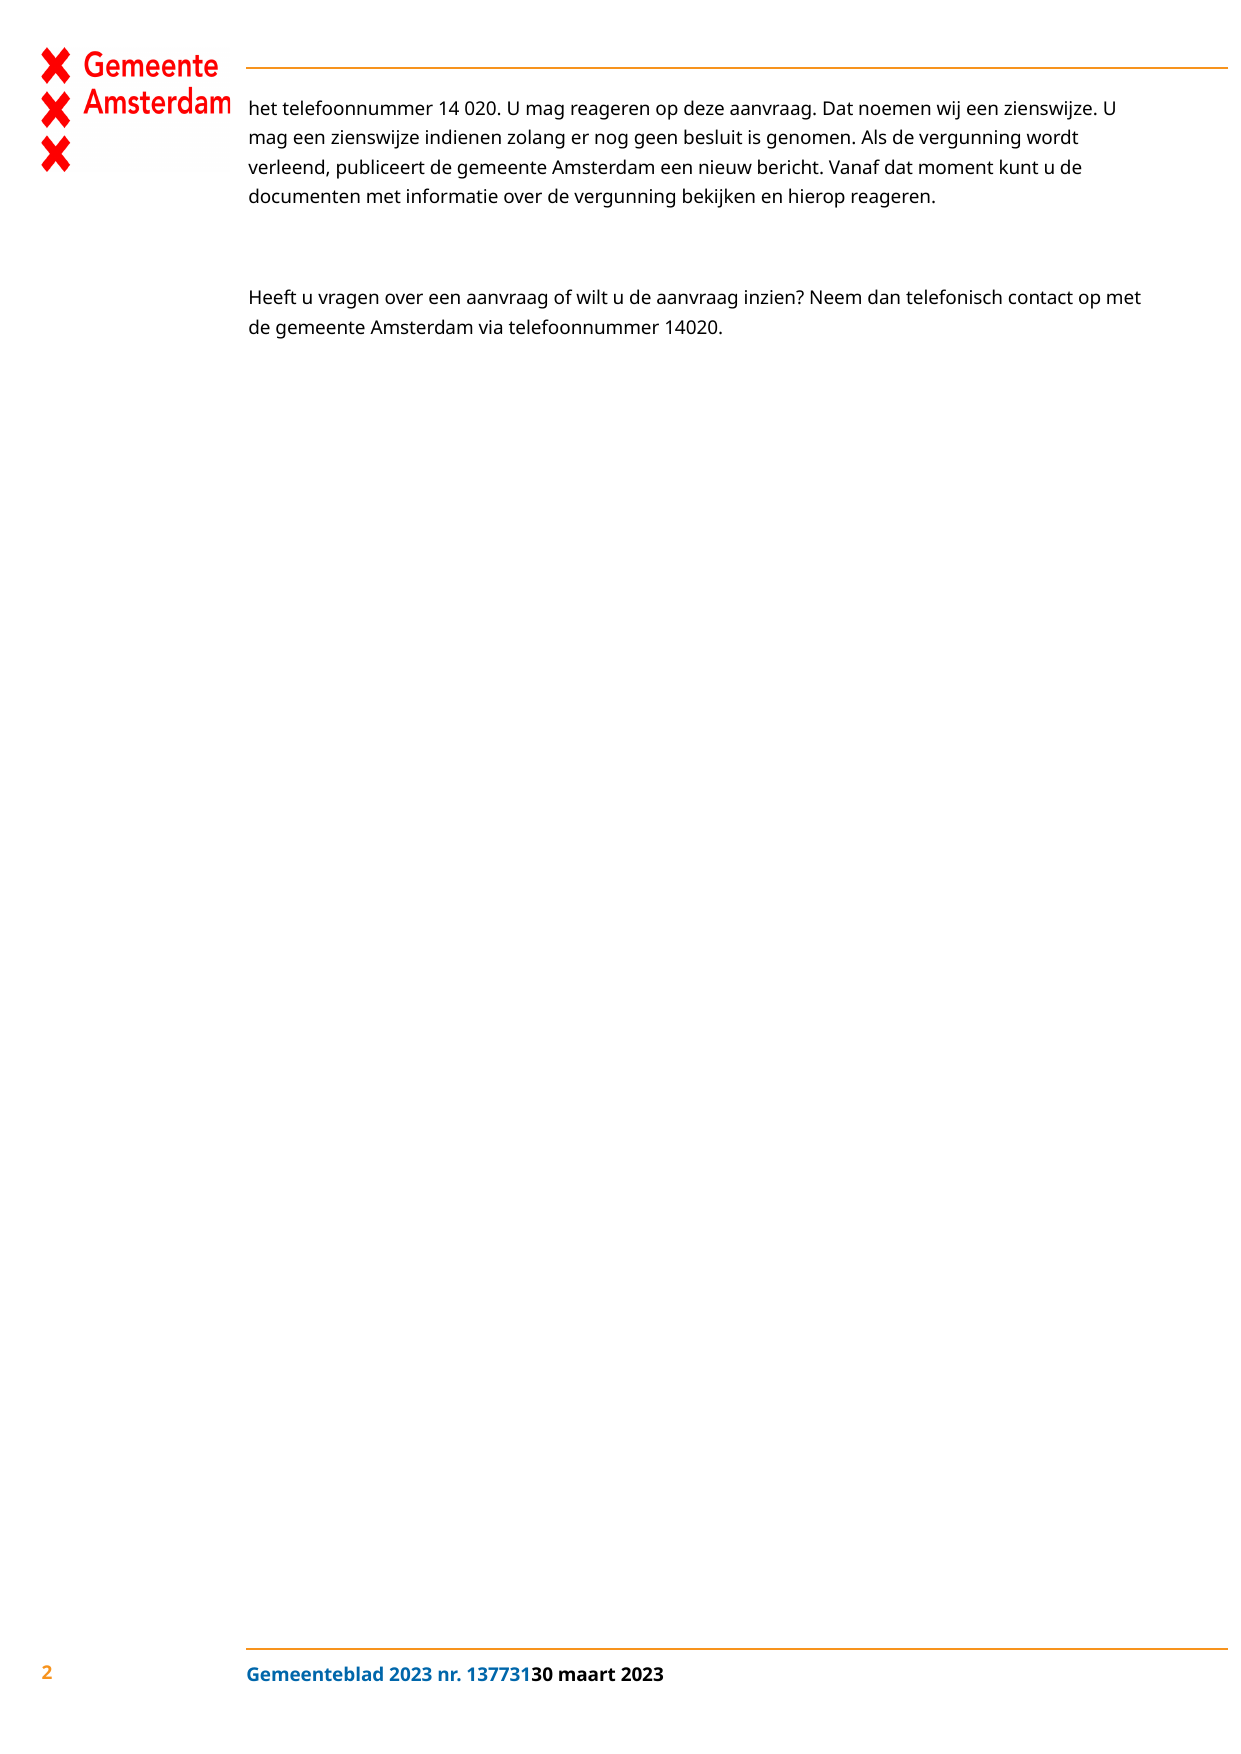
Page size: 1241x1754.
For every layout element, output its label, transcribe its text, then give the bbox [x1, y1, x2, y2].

text het telefoonnummer 14 020. U mag reageren op deze aanvraag. Dat noemen wij een zienswijze. U mag een zienswijze indienen zolang er nog geen besluit is genomen. Als de vergunning wordt verleend, publiceert de gemeente Amsterdam een nieuw bericht. Vanaf dat moment kunt u de documenten met informatie over de vergunning bekijken en hierop reageren. [248, 95, 1152, 209]
text Heeft u vragen over een aanvraag of wilt u de aanvraag inzien? Neem dan telefonisch contact op met de gemeente Amsterdam via telefoonnummer 14020. [248, 284, 1152, 340]
picture [41, 47, 231, 172]
